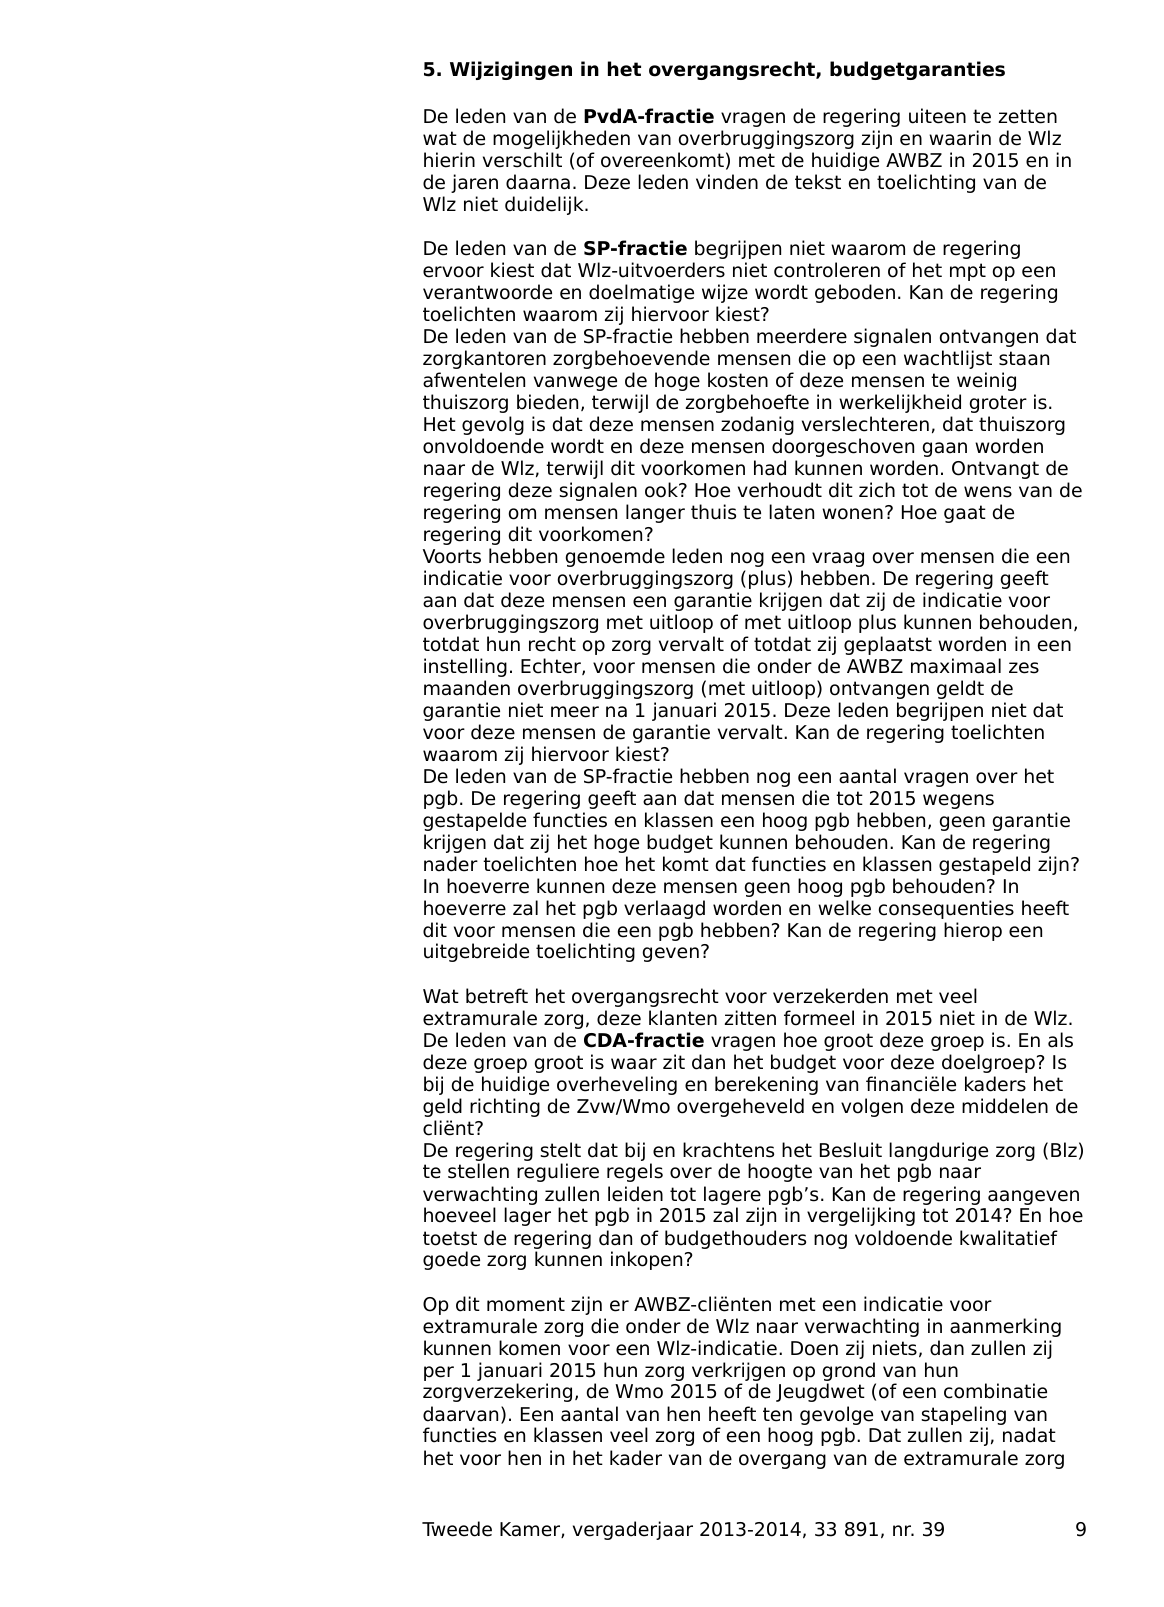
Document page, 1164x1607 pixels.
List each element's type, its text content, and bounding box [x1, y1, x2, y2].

text De leden van de SP-fractie hebben meerdere signalen ontvangen dat zorgkantoren zorgbehoevende mensen die op een wachtlijst staan afwentelen vanwege de hoge kosten of deze mensen te weinig thuiszorg bieden, terwijl de zorgbehoefte in werkelijkheid groter is. Het gevolg is dat deze mensen zodanig verslechteren, dat thuiszorg onvoldoende wordt en deze mensen doorgeschoven gaan worden naar de Wlz, terwijl dit voorkomen had kunnen worden. Ontvangt de regering deze signalen ook? Hoe verhoudt dit zich tot de wens van de regering om mensen langer thuis te laten wonen? Hoe gaat de regering dit voorkomen? [422, 326, 1087, 546]
text Op dit moment zijn er AWBZ-cliënten met een indicatie voor extramurale zorg die onder de Wlz naar verwachting in aanmerking kunnen komen voor een Wlz-indicatie. Doen zij niets, dan zullen zij per 1 januari 2015 hun zorg verkrijgen op grond van hun zorgverzekering, de Wmo 2015 of de Jeugdwet (of een combinatie daarvan). Een aantal van hen heeft ten gevolge van stapeling van functies en klassen veel zorg of een hoog pgb. Dat zullen zij, nadat het voor hen in het kader van de overgang van de extramurale zorg [422, 1293, 1087, 1469]
text De leden van de SP-fractie begrijpen niet waarom de regering ervoor kiest dat Wlz-uitvoerders niet controleren of het mpt op een verantwoorde en doelmatige wijze wordt geboden. Kan de regering toelichten waarom zij hiervoor kiest? [422, 238, 1087, 326]
text De leden van de SP-fractie hebben nog een aantal vragen over het pgb. De regering geeft aan dat mensen die tot 2015 wegens gestapelde functies en klassen een hoog pgb hebben, geen garantie krijgen dat zij het hoge budget kunnen behouden. Kan de regering nader toelichten hoe het komt dat functies en klassen gestapeld zijn? In hoeverre kunnen deze mensen geen hoog pgb behouden? In hoeverre zal het pgb verlaagd worden en welke consequenties heeft dit voor mensen die een pgb hebben? Kan de regering hierop een uitgebreide toelichting geven? [422, 766, 1087, 963]
text Wat betreft het overgangsrecht voor verzekerden met veel extramurale zorg, deze klanten zitten formeel in 2015 niet in de Wlz. De leden van de CDA-fractie vragen hoe groot deze groep is. En als deze groep groot is waar zit dan het budget voor deze doelgroep? Is bij de huidige overheveling en berekening van financiële kaders het geld richting de Zvw/Wmo overgeheveld en volgen deze middelen de cliënt? [422, 986, 1087, 1139]
text De regering stelt dat bij en krachtens het Besluit langdurige zorg (Blz) te stellen reguliere regels over de hoogte van het pgb naar verwachting zullen leiden tot lagere pgb’s. Kan de regering aangeven hoeveel lager het pgb in 2015 zal zijn in vergelijking tot 2014? En hoe toetst de regering dan of budgethouders nog voldoende kwalitatief goede zorg kunnen inkopen? [422, 1139, 1087, 1271]
subtitle 5. Wijzigingen in het overgangsrecht, budgetgaranties [422, 59, 1087, 81]
text Voorts hebben genoemde leden nog een vraag over mensen die een indicatie voor overbruggingszorg (plus) hebben. De regering geeft aan dat deze mensen een garantie krijgen dat zij de indicatie voor overbruggingszorg met uitloop of met uitloop plus kunnen behouden, totdat hun recht op zorg vervalt of totdat zij geplaatst worden in een instelling. Echter, voor mensen die onder de AWBZ maximaal zes maanden overbruggingszorg (met uitloop) ontvangen geldt de garantie niet meer na 1 januari 2015. Deze leden begrijpen niet dat voor deze mensen de garantie vervalt. Kan de regering toelichten waarom zij hiervoor kiest? [422, 546, 1087, 766]
text De leden van de PvdA-fractie vragen de regering uiteen te zetten wat de mogelijkheden van overbruggingszorg zijn en waarin de Wlz hierin verschilt (of overeenkomt) met de huidige AWBZ in 2015 en in de jaren daarna. Deze leden vinden de tekst en toelichting van de Wlz niet duidelijk. [422, 106, 1087, 216]
